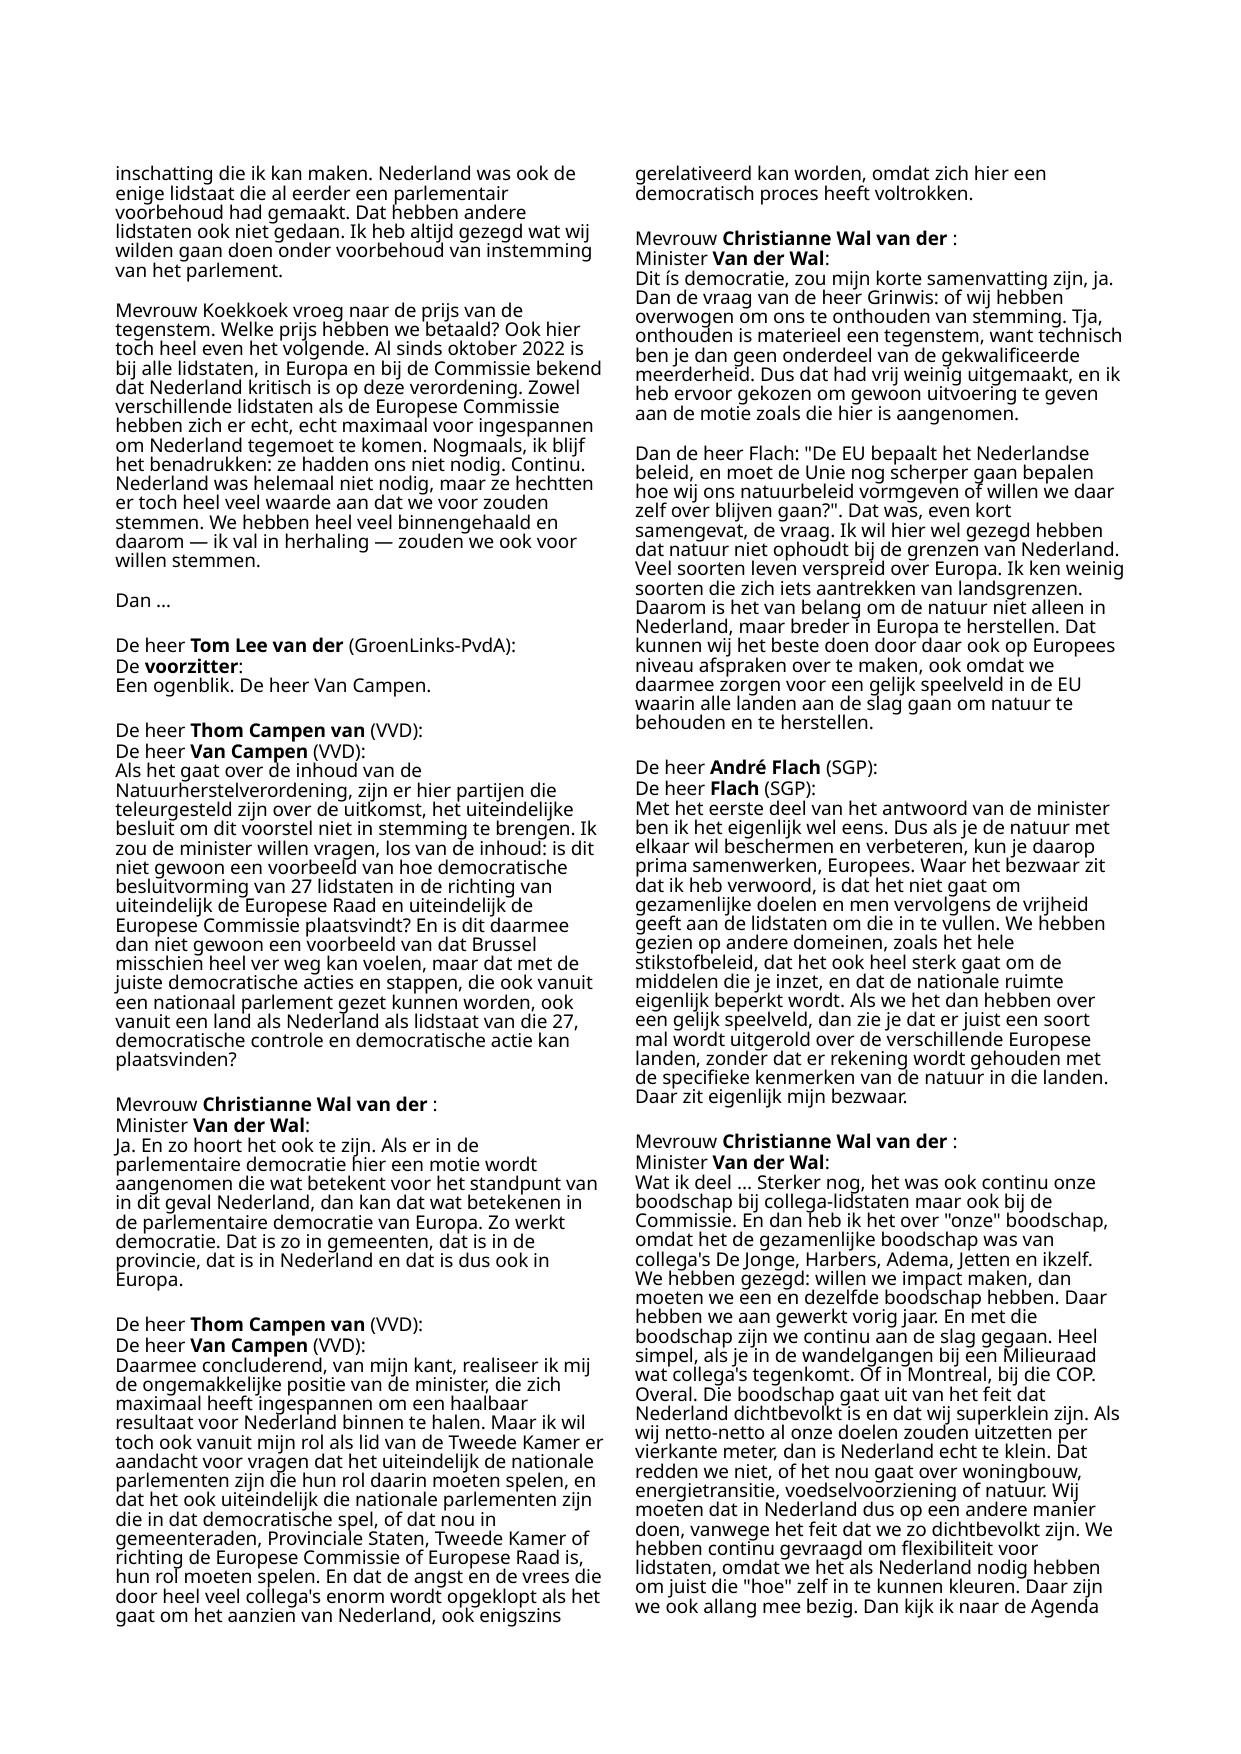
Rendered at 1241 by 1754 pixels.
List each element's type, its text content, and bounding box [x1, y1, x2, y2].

text Mevrouw Koekkoek vroeg naar de prijs van de tegenstem. Welke prijs hebben we betaald? Ook hier toch heel even het volgende. Al sinds oktober 2022 is bij alle lidstaten, in Europa en bij de Commissie bekend dat Nederland kritisch is op deze verordening. Zowel verschillende lidstaten als de Europese Commissie hebben zich er echt, echt maximaal voor ingespannen om Nederland tegemoet te komen. Nogmaals, ik blijf het benadrukken: ze hadden ons niet nodig. Continu. Nederland was helemaal niet nodig, maar ze hechtten er toch heel veel waarde aan dat we voor zouden stemmen. We hebben heel veel binnengehaald en daarom — ik val in herhaling — zouden we ook voor willen stemmen. [115, 302, 605, 571]
text gerelativeerd kan worden, omdat zich hier een democratisch proces heeft voltrokken. [635, 165, 1125, 204]
text De heer Thom Campen van (VVD): [115, 717, 605, 743]
text De heer Flach (SGP): [635, 780, 1125, 799]
text Mevrouw Christianne Wal van der : [635, 1129, 1125, 1154]
text De heer Thom Campen van (VVD): [115, 1312, 605, 1337]
text De heer Tom Lee van der (GroenLinks-PvdA): [115, 632, 605, 658]
text De heer Van Campen (VVD): [115, 743, 605, 762]
text Minister Van der Wal: [635, 1154, 1125, 1174]
text Een ogenblik. De heer Van Campen. [115, 677, 605, 697]
text Dan … [115, 592, 605, 611]
text Ja. En zo hoort het ook te zijn. Als er in de parlementaire democratie hier een motie wordt aangenomen die wat betekent voor het standpunt van in dit geval Nederland, dan kan dat wat betekenen in de parlementaire democratie van Europa. Zo werkt democratie. Dat is zo in gemeenten, dat is in de provincie, dat is in Nederland en dat is dus ook in Europa. [115, 1137, 605, 1291]
text Dan de heer Flach: "De EU bepaalt het Nederlandse beleid, en moet de Unie nog scherper gaan bepalen hoe wij ons natuurbeleid vormgeven of willen we daar zelf over blijven gaan?". Dat was, even kort samengevat, de vraag. Ik wil hier wel gezegd hebben dat natuur niet ophoudt bij de grenzen van Nederland. Veel soorten leven verspreid over Europa. Ik ken weinig soorten die zich iets aantrekken van landsgrenzen. Daarom is het van belang om de natuur niet alleen in Nederland, maar breder in Europa te herstellen. Dat kunnen wij het beste doen door daar ook op Europees niveau afspraken over te maken, ook omdat we daarmee zorgen voor een gelijk speelveld in de EU waarin alle landen aan de slag gaan om natuur te behouden en te herstellen. [635, 444, 1125, 734]
text Wat ik deel ... Sterker nog, het was ook continu onze boodschap bij collega-lidstaten maar ook bij de Commissie. En dan heb ik het over "onze" boodschap, omdat het de gezamenlijke boodschap was van collega's De Jonge, Harbers, Adema, Jetten en ikzelf. We hebben gezegd: willen we impact maken, dan moeten we een en dezelfde boodschap hebben. Daar hebben we aan gewerkt vorig jaar. En met die boodschap zijn we continu aan de slag gegaan. Heel simpel, als je in de wandelgangen bij een Milieuraad wat collega's tegenkomt. Of in Montreal, bij die COP. Overal. Die boodschap gaat uit van het feit dat Nederland dichtbevolkt is en dat wij superklein zijn. Als wij netto-netto al onze doelen zouden uitzetten per vierkante meter, dan is Nederland echt te klein. Dat redden we niet, of het nou gaat over woningbouw, energietransitie, voedselvoorziening of natuur. Wij moeten dat in Nederland dus op een andere manier doen, vanwege het feit dat we zo dichtbevolkt zijn. We hebben continu gevraagd om flexibiliteit voor lidstaten, omdat we het als Nederland nodig hebben om juist die "hoe" zelf in te kunnen kleuren. Daar zijn we ook allang mee bezig. Dan kijk ik naar de Agenda [635, 1174, 1125, 1617]
text Minister Van der Wal: [115, 1117, 605, 1137]
text De heer André Flach (SGP): [635, 754, 1125, 780]
text De voorzitter: [115, 658, 605, 677]
text Daarmee concluderend, van mijn kant, realiseer ik mij de ongemakkelijke positie van de minister, die zich maximaal heeft ingespannen om een haalbaar resultaat voor Nederland binnen te halen. Maar ik wil toch ook vanuit mijn rol als lid van de Tweede Kamer er aandacht voor vragen dat het uiteindelijk de nationale parlementen zijn die hun rol daarin moeten spelen, en dat het ook uiteindelijk die nationale parlementen zijn die in dat democratische spel, of dat nou in gemeenteraden, Provinciale Staten, Tweede Kamer of richting de Europese Commissie of Europese Raad is, hun rol moeten spelen. En dat de angst en de vrees die door heel veel collega's enorm wordt opgeklopt als het gaat om het aanzien van Nederland, ook enigszins [115, 1357, 605, 1626]
text Mevrouw Christianne Wal van der : [635, 225, 1125, 250]
text Dit ís democratie, zou mijn korte samenvatting zijn, ja. Dan de vraag van de heer Grinwis: of wij hebben overwogen om ons te onthouden van stemming. Tja, onthouden is materieel een tegenstem, want technisch ben je dan geen onderdeel van de gekwalificeerde meerderheid. Dus dat had vrij weinig uitgemaakt, en ik heb ervoor gekozen om gewoon uitvoering te geven aan de motie zoals die hier is aangenomen. [635, 270, 1125, 424]
text Mevrouw Christianne Wal van der : [115, 1092, 605, 1117]
text Met het eerste deel van het antwoord van de minister ben ik het eigenlijk wel eens. Dus als je de natuur met elkaar wil beschermen en verbeteren, kun je daarop prima samenwerken, Europees. Waar het bezwaar zit dat ik heb verwoord, is dat het niet gaat om gezamenlijke doelen en men vervolgens de vrijheid geeft aan de lidstaten om die in te vullen. We hebben gezien op andere domeinen, zoals het hele stikstofbeleid, dat het ook heel sterk gaat om de middelen die je inzet, en dat de nationale ruimte eigenlijk beperkt wordt. Als we het dan hebben over een gelijk speelveld, dan zie je dat er juist een soort mal wordt uitgerold over de verschillende Europese landen, zonder dat er rekening wordt gehouden met de specifieke kenmerken van de natuur in die landen. Daar zit eigenlijk mijn bezwaar. [635, 799, 1125, 1108]
text inschatting die ik kan maken. Nederland was ook de enige lidstaat die al eerder een parlementair voorbehoud had gemaakt. Dat hebben andere lidstaten ook niet gedaan. Ik heb altijd gezegd wat wij wilden gaan doen onder voorbehoud van instemming van het parlement. [115, 165, 605, 281]
text De heer Van Campen (VVD): [115, 1337, 605, 1357]
text Als het gaat over de inhoud van de Natuurherstelverordening, zijn er hier partijen die teleurgesteld zijn over de uitkomst, het uiteindelijke besluit om dit voorstel niet in stemming te brengen. Ik zou de minister willen vragen, los van de inhoud: is dit niet gewoon een voorbeeld van hoe democratische besluitvorming van 27 lidstaten in de richting van uiteindelijk de Europese Raad en uiteindelijk de Europese Commissie plaatsvindt? En is dit daarmee dan niet gewoon een voorbeeld van dat Brussel misschien heel ver weg kan voelen, maar dat met de juiste democratische acties en stappen, die ook vanuit een nationaal parlement gezet kunnen worden, ook vanuit een land als Nederland als lidstaat van die 27, democratische controle en democratische actie kan plaatsvinden? [115, 762, 605, 1071]
text Minister Van der Wal: [635, 250, 1125, 270]
